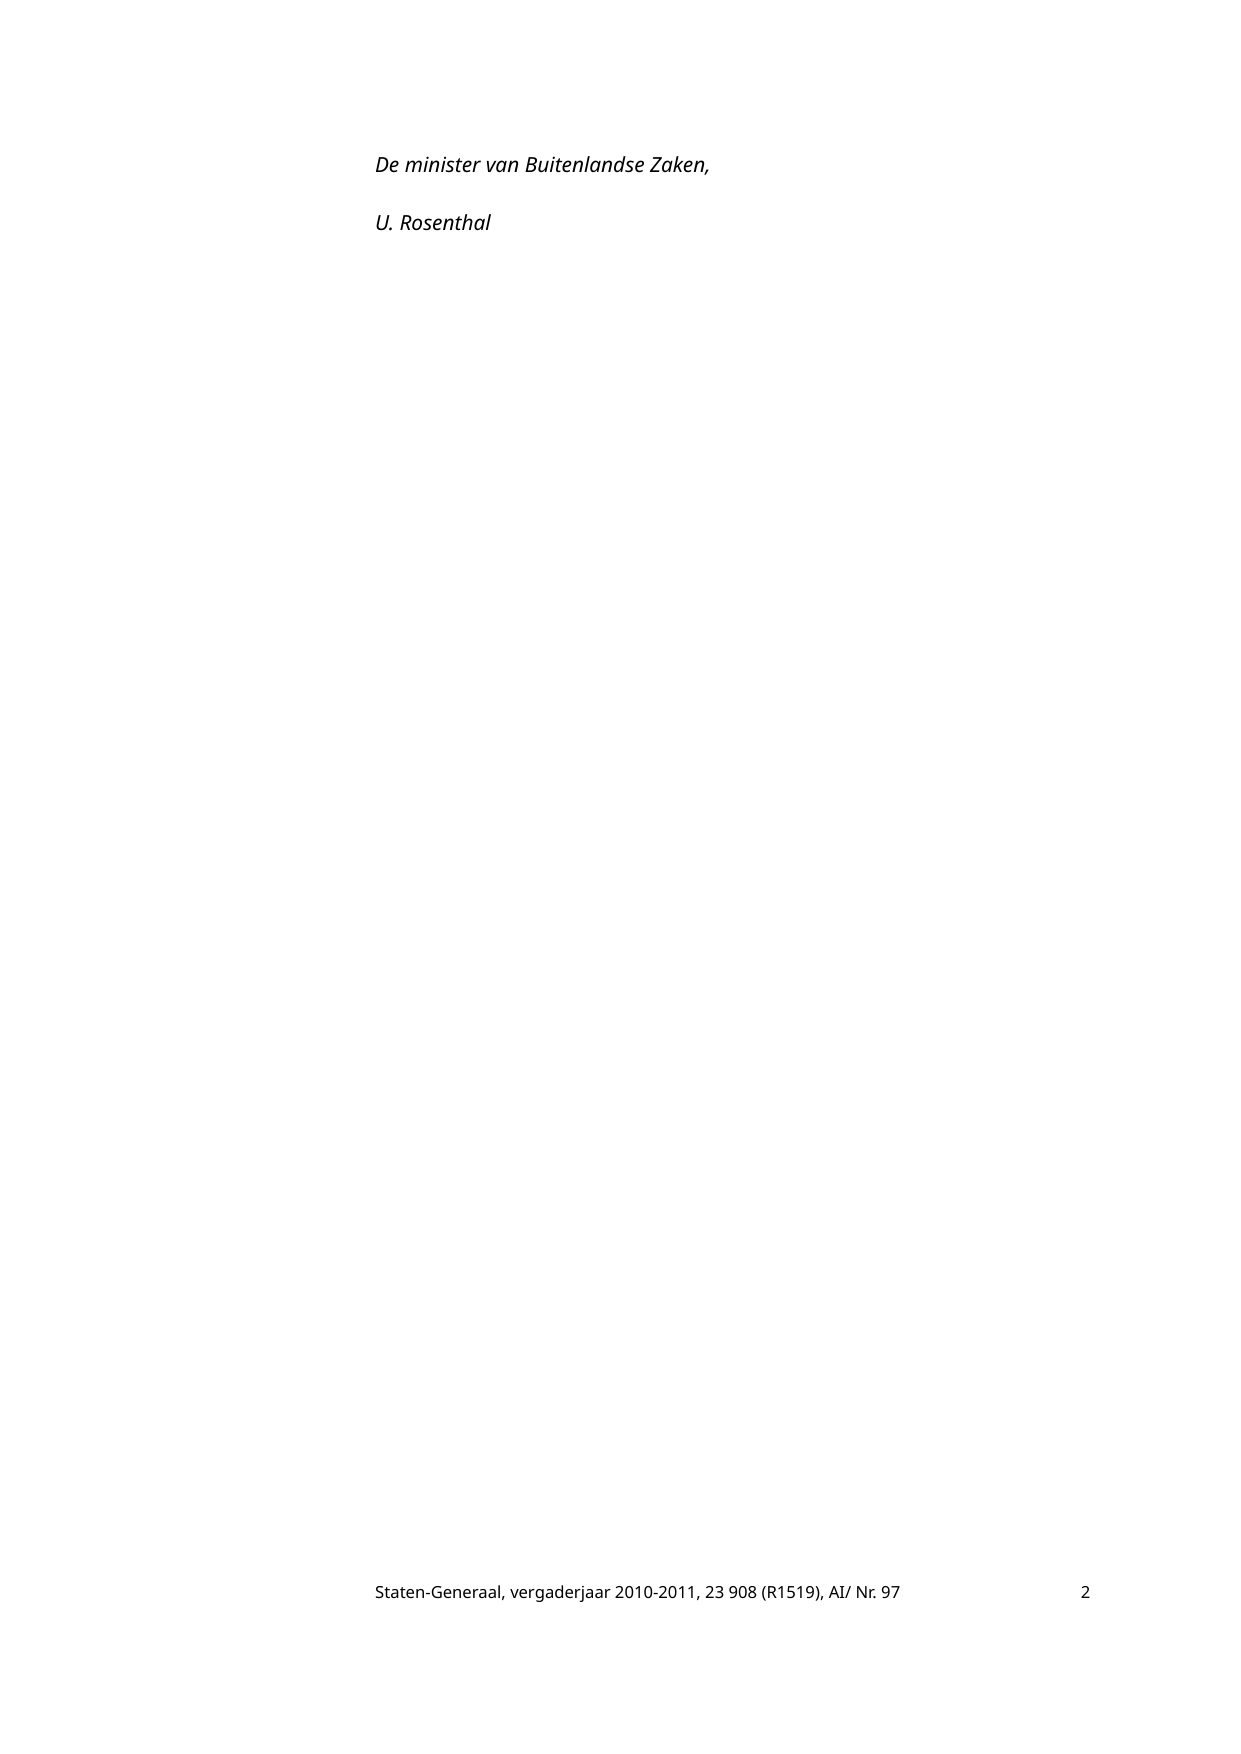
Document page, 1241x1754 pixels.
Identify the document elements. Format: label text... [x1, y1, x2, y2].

text U. Rosenthal [375, 208, 1090, 237]
text De minister van Buitenlandse Zaken, [375, 150, 1090, 178]
